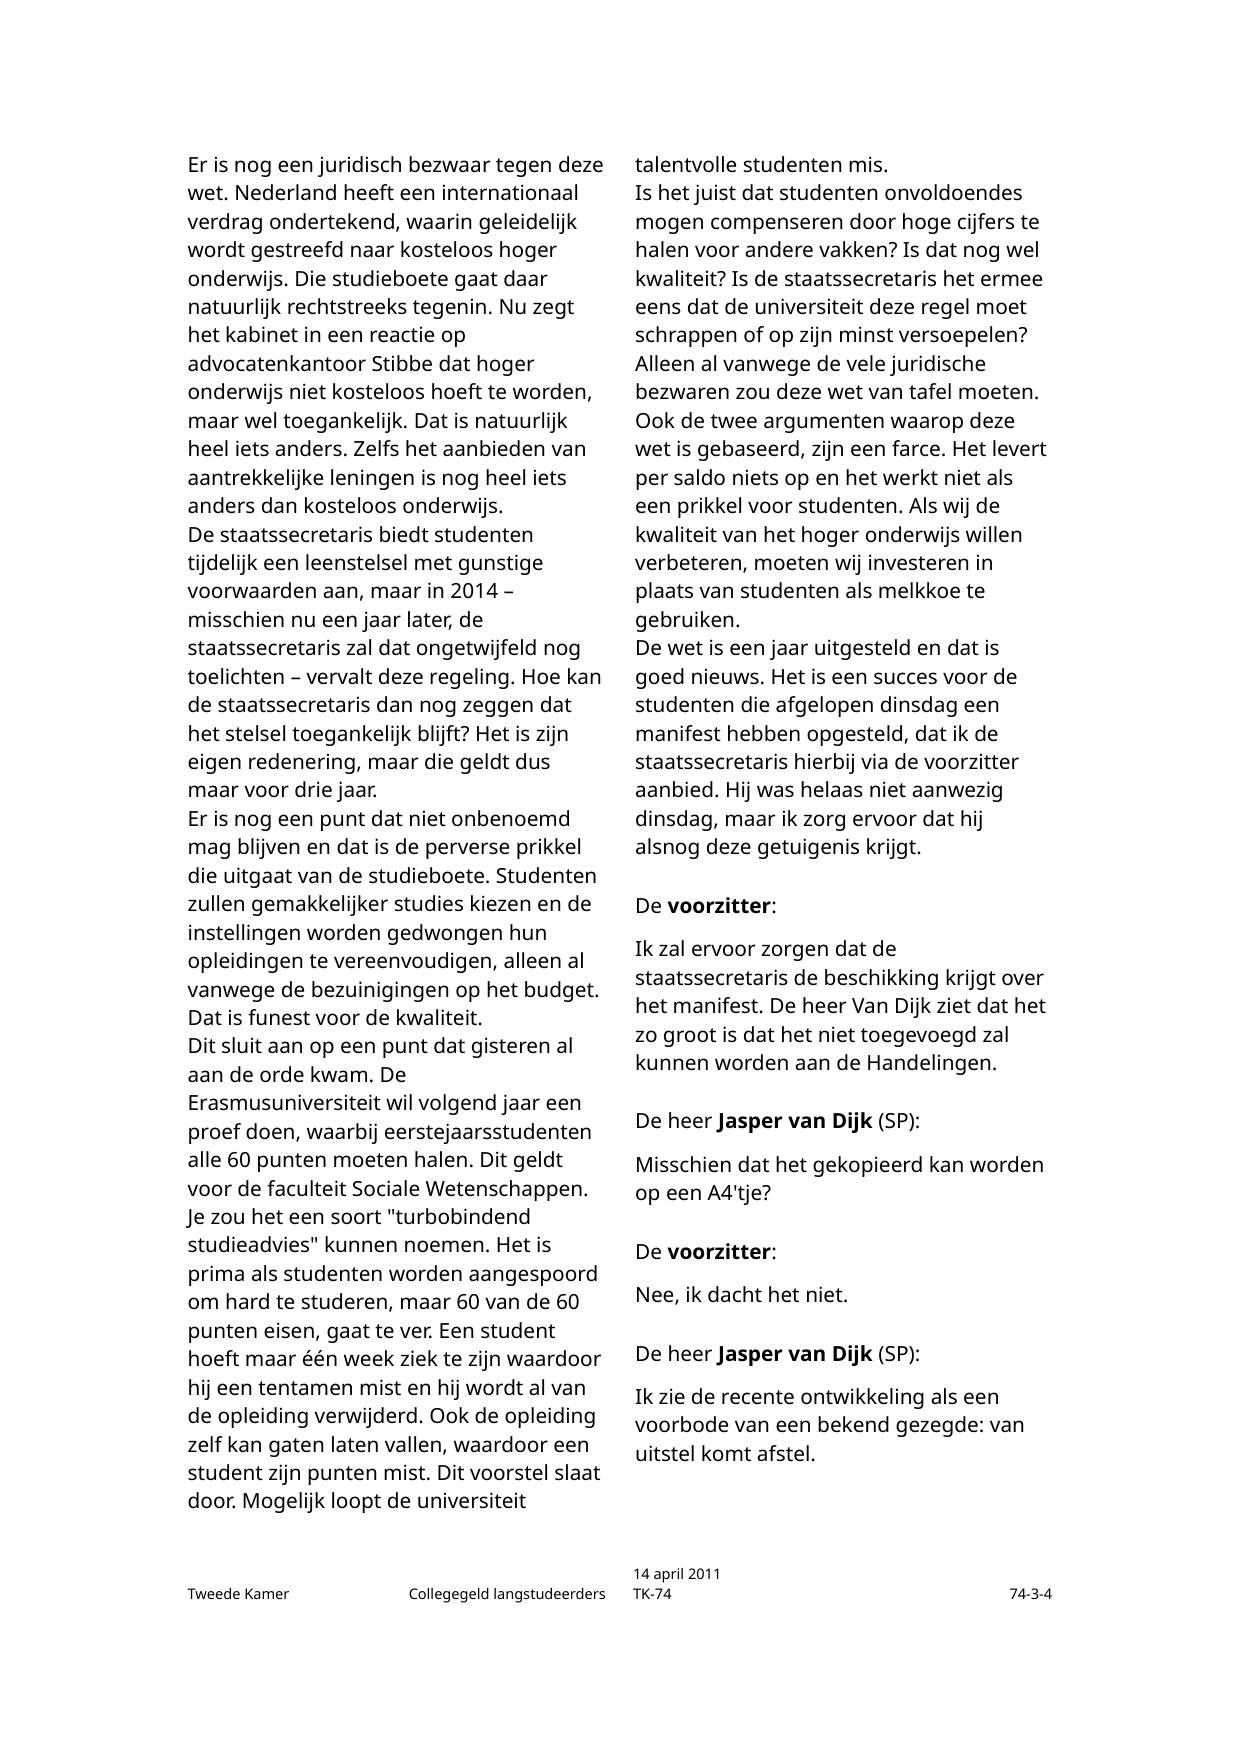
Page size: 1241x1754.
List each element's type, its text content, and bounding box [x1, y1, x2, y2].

text Misschien dat het gekopieerd kan worden op een A4'tje? [635, 1150, 1053, 1207]
text Er is nog een punt dat niet onbenoemd mag blijven en dat is de perverse prikkel die uitgaat van de studieboete. Studenten zullen gemakkelijker studies kiezen en de instellingen worden gedwongen hun opleidingen te vereenvoudigen, alleen al vanwege de bezuinigingen op het budget. Dat is funest voor de kwaliteit. [187, 804, 605, 1032]
text Er is nog een juridisch bezwaar tegen deze wet. Nederland heeft een internationaal verdrag ondertekend, waarin geleidelijk wordt gestreefd naar kosteloos hoger onderwijs. Die studieboete gaat daar natuurlijk rechtstreeks tegenin. Nu zegt het kabinet in een reactie op advocatenkantoor Stibbe dat hoger onderwijs niet kosteloos hoeft te worden, maar wel toegankelijk. Dat is natuurlijk heel iets anders. Zelfs het aanbieden van aantrekkelijke leningen is nog heel iets anders dan kosteloos onderwijs. [187, 150, 605, 520]
text Dit sluit aan op een punt dat gisteren al aan de orde kwam. De Erasmusuniversiteit wil volgend jaar een proef doen, waarbij eerstejaarsstudenten alle 60 punten moeten halen. Dit geldt voor de faculteit Sociale Wetenschappen. Je zou het een soort "turbobindend studieadvies" kunnen noemen. Het is prima als studenten worden aangespoord om hard te studeren, maar 60 van de 60 punten eisen, gaat te ver. Een student hoeft maar één week ziek te zijn waardoor hij een tentamen mist en hij wordt al van de opleiding verwijderd. Ook de opleiding zelf kan gaten laten vallen, waardoor een student zijn punten mist. Dit voorstel slaat door. Mogelijk loopt de universiteit [187, 1032, 605, 1515]
text De voorzitter: [635, 1237, 1053, 1265]
text De voorzitter: [635, 891, 1053, 919]
text Nee, ik dacht het niet. [635, 1280, 1053, 1309]
text Is het juist dat studenten onvoldoendes mogen compenseren door hoge cijfers te halen voor andere vakken? Is dat nog wel kwaliteit? Is de staatssecretaris het ermee eens dat de universiteit deze regel moet schrappen of op zijn minst versoepelen? [635, 178, 1053, 349]
text De staatssecretaris biedt studenten tijdelijk een leenstelsel met gunstige voorwaarden aan, maar in 2014 – misschien nu een jaar later, de staatssecretaris zal dat ongetwijfeld nog toelichten – vervalt deze regeling. Hoe kan de staatssecretaris dan nog zeggen dat het stelsel toegankelijk blijft? Het is zijn eigen redenering, maar die geldt dus maar voor drie jaar. [187, 520, 605, 804]
text talentvolle studenten mis. [635, 150, 1053, 178]
text  [635, 1497, 1053, 1526]
text De wet is een jaar uitgesteld en dat is goed nieuws. Het is een succes voor de studenten die afgelopen dinsdag een manifest hebben opgesteld, dat ik de staatssecretaris hierbij via de voorzitter aanbied. Hij was helaas niet aanwezig dinsdag, maar ik zorg ervoor dat hij alsnog deze getuigenis krijgt. [635, 633, 1053, 861]
text Ik zal ervoor zorgen dat de staatssecretaris de beschikking krijgt over het manifest. De heer Van Dijk ziet dat het zo groot is dat het niet toegevoegd zal kunnen worden aan de Handelingen. [635, 934, 1053, 1077]
text De heer Jasper van Dijk (SP): [635, 1107, 1053, 1135]
text De heer Jasper van Dijk (SP): [635, 1339, 1053, 1367]
text Alleen al vanwege de vele juridische bezwaren zou deze wet van tafel moeten. Ook de twee argumenten waarop deze wet is gebaseerd, zijn een farce. Het levert per saldo niets op en het werkt niet als een prikkel voor studenten. Als wij de kwaliteit van het hoger onderwijs willen verbeteren, moeten wij investeren in plaats van studenten als melkkoe te gebruiken. [635, 349, 1053, 633]
text Ik zie de recente ontwikkeling als een voorbode van een bekend gezegde: van uitstel komt afstel. [635, 1382, 1053, 1467]
